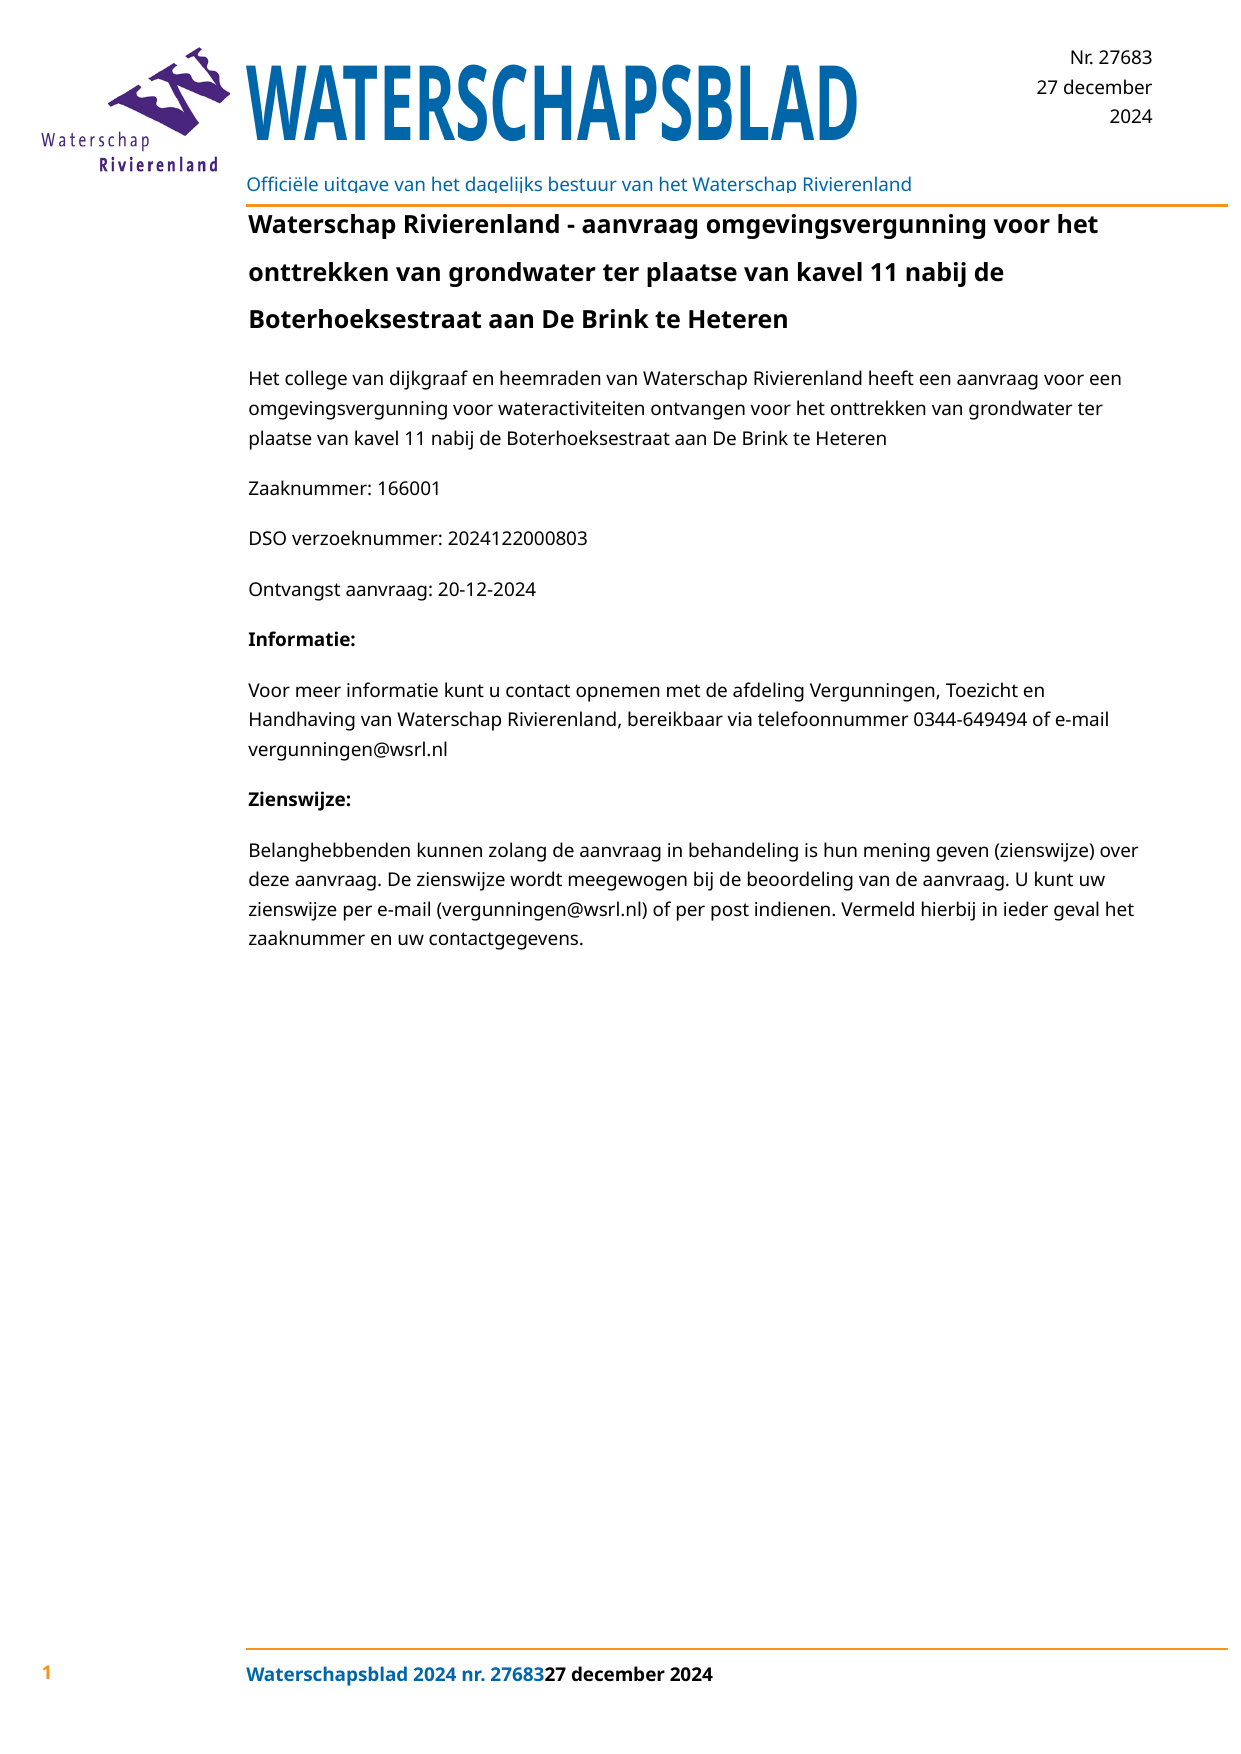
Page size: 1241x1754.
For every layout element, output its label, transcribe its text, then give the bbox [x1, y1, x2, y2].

text DSO verzoeknummer: 2024122000803 [248, 526, 1152, 551]
picture [41, 47, 231, 172]
text Belanghebbenden kunnen zolang de aanvraag in behandeling is hun mening geven (zienswijze) over deze aanvraag. De zienswijze wordt meegewogen bij de beoordeling van de aanvraag. U kunt uw zienswijze per e-mail (vergunningen@wsrl.nl) of per post indienen. Vermeld hierbij in ieder geval het zaaknummer en uw contactgegevens. [248, 837, 1152, 951]
text Waterschap Rivierenland - aanvraag omgevingsvergunning voor het onttrekken van grondwater ter plaatse van kavel 11 nabij de Boterhoeksestraat aan De Brink te Heteren [248, 207, 1152, 336]
text Ontvangst aanvraag: 20-12-2024 [248, 576, 1152, 602]
text Zienswijze: [248, 786, 1152, 812]
text Informatie: [248, 626, 1152, 652]
text Het college van dijkgraaf en heemraden van Waterschap Rivierenland heeft een aanvraag voor een omgevingsvergunning voor wateractiviteiten ontvangen voor het onttrekken van grondwater ter plaatse van kavel 11 nabij de Boterhoeksestraat aan De Brink te Heteren [248, 366, 1152, 450]
text Zaaknummer: 166001 [248, 475, 1152, 501]
text Voor meer informatie kunt u contact opnemen met de afdeling Vergunningen, Toezicht en Handhaving van Waterschap Rivierenland, bereikbaar via telefoonnummer 0344-649494 of e-mail vergunningen@wsrl.nl [248, 677, 1152, 762]
